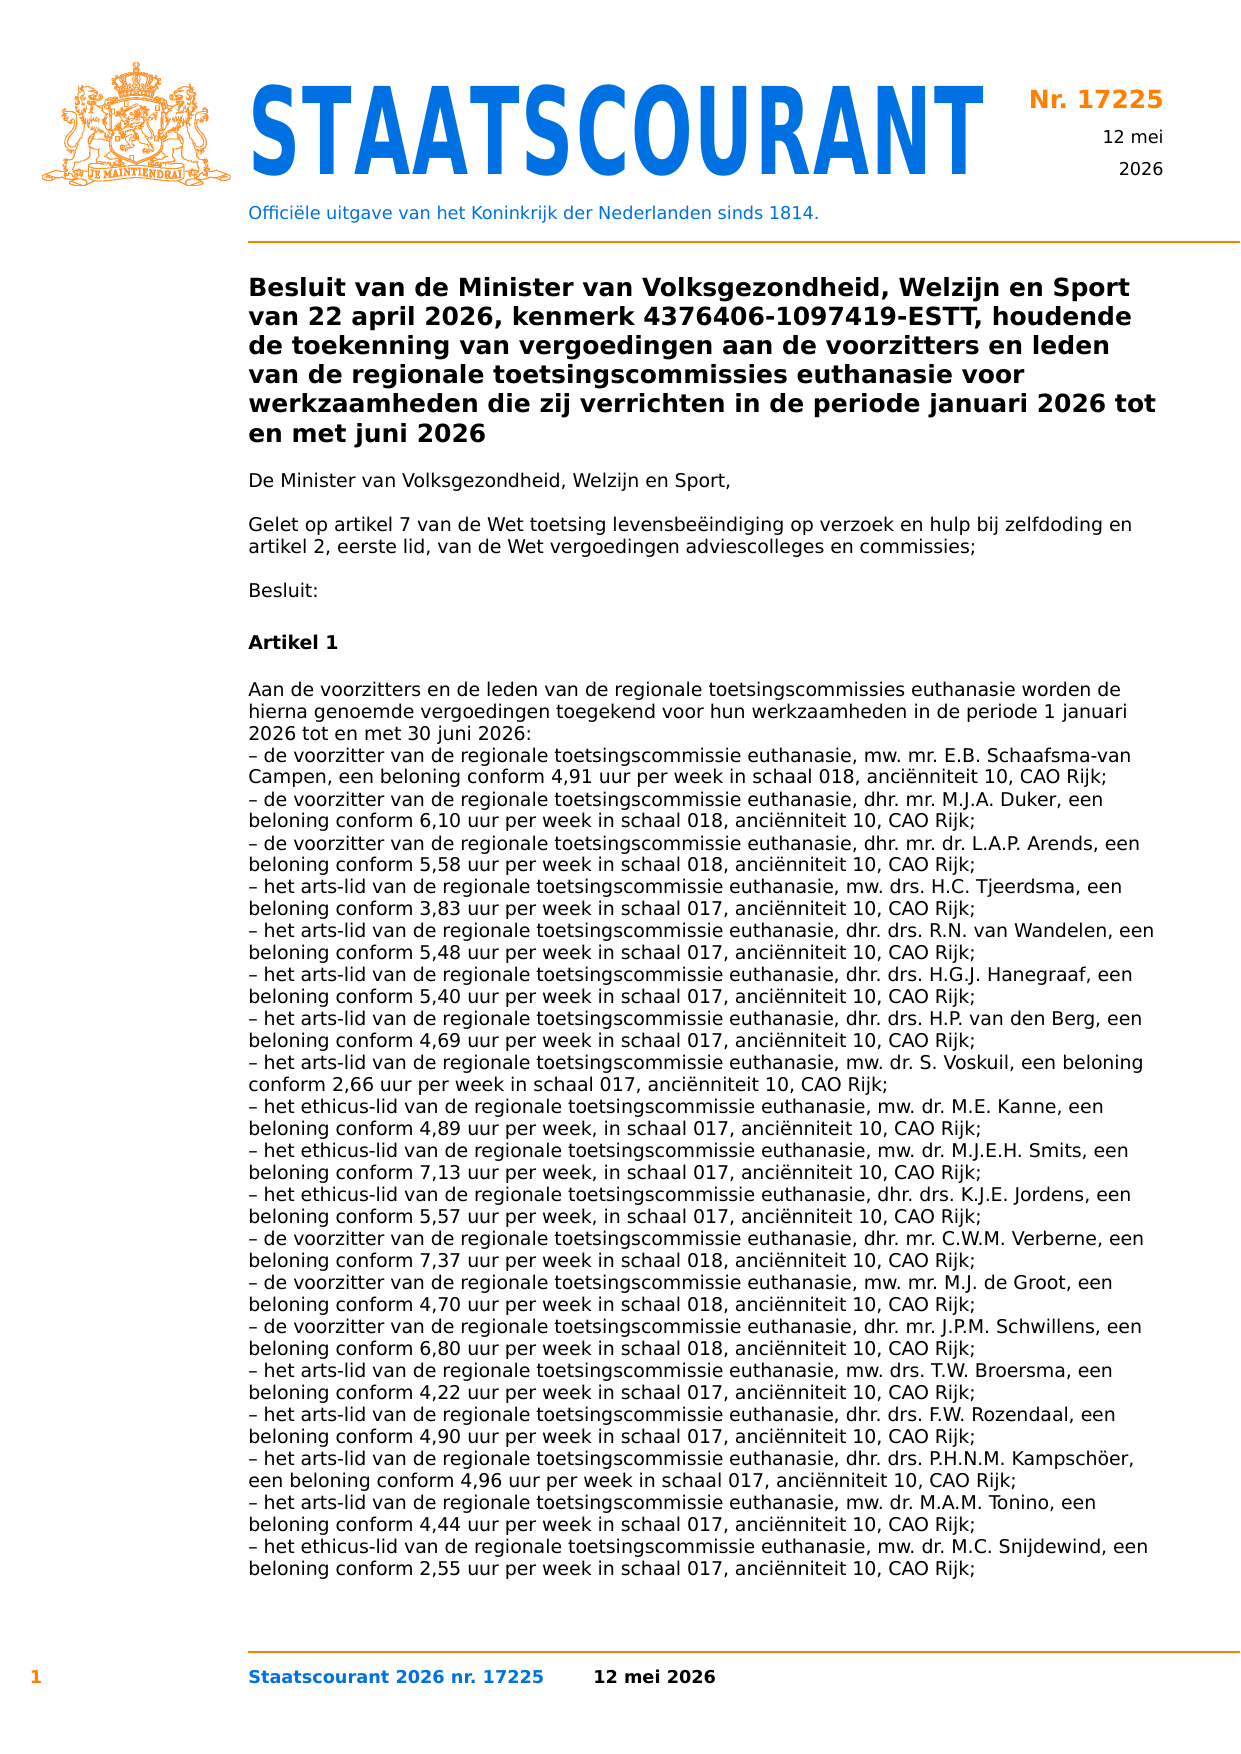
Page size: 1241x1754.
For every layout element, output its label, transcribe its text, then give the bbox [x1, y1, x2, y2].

text – het arts-lid van de regionale toetsingscommissie euthanasie, mw. dr. S. Voskuil, een beloning conform 2,66 uur per week in schaal 017, anciënniteit 10, CAO Rijk; [248, 1052, 1163, 1096]
text – het arts-lid van de regionale toetsingscommissie euthanasie, dhr. drs. P.H.N.M. Kampschöer, een beloning conform 4,96 uur per week in schaal 017, anciënniteit 10, CAO Rijk; [248, 1448, 1163, 1492]
text – de voorzitter van de regionale toetsingscommissie euthanasie, dhr. mr. M.J.A. Duker, een beloning conform 6,10 uur per week in schaal 018, anciënniteit 10, CAO Rijk; [248, 788, 1163, 832]
subtitle Artikel 1 [248, 632, 1163, 653]
table_cell 12 mei [998, 121, 1240, 153]
table_cell 2026 [998, 153, 1240, 203]
text – het arts-lid van de regionale toetsingscommissie euthanasie, mw. drs. T.W. Broersma, een beloning conform 4,22 uur per week in schaal 017, anciënniteit 10, CAO Rijk; [248, 1360, 1163, 1404]
text – het arts-lid van de regionale toetsingscommissie euthanasie, dhr. drs. F.W. Rozendaal, een beloning conform 4,90 uur per week in schaal 017, anciënniteit 10, CAO Rijk; [248, 1404, 1163, 1448]
text – het arts-lid van de regionale toetsingscommissie euthanasie, dhr. drs. R.N. van Wandelen, een beloning conform 5,48 uur per week in schaal 017, anciënniteit 10, CAO Rijk; [248, 920, 1163, 964]
text – de voorzitter van de regionale toetsingscommissie euthanasie, dhr. mr. C.W.M. Verberne, een beloning conform 7,37 uur per week in schaal 018, anciënniteit 10, CAO Rijk; [248, 1228, 1163, 1272]
text – het ethicus-lid van de regionale toetsingscommissie euthanasie, mw. dr. M.J.E.H. Smits, een beloning conform 7,13 uur per week, in schaal 017, anciënniteit 10, CAO Rijk; [248, 1140, 1163, 1184]
text De Minister van Volksgezondheid, Welzijn en Sport, [248, 470, 1163, 492]
text – de voorzitter van de regionale toetsingscommissie euthanasie, dhr. mr. J.P.M. Schwillens, een beloning conform 6,80 uur per week in schaal 018, anciënniteit 10, CAO Rijk; [248, 1316, 1163, 1360]
table_header STAATSCOURANT [248, 62, 998, 203]
text Besluit: [248, 579, 1163, 602]
text – het ethicus-lid van de regionale toetsingscommissie euthanasie, dhr. drs. K.J.E. Jordens, een beloning conform 5,57 uur per week, in schaal 017, anciënniteit 10, CAO Rijk; [248, 1184, 1163, 1228]
table_header Nr. 17225 [998, 62, 1240, 121]
text – het arts-lid van de regionale toetsingscommissie euthanasie, dhr. drs. H.G.J. Hanegraaf, een beloning conform 5,40 uur per week in schaal 017, anciënniteit 10, CAO Rijk; [248, 964, 1163, 1008]
text – de voorzitter van de regionale toetsingscommissie euthanasie, dhr. mr. dr. L.A.P. Arends, een beloning conform 5,58 uur per week in schaal 018, anciënniteit 10, CAO Rijk; [248, 832, 1163, 876]
text – het arts-lid van de regionale toetsingscommissie euthanasie, dhr. drs. H.P. van den Berg, een beloning conform 4,69 uur per week in schaal 017, anciënniteit 10, CAO Rijk; [248, 1008, 1163, 1052]
text Aan de voorzitters en de leden van de regionale toetsingscommissies euthanasie worden de hierna genoemde vergoedingen toegekend voor hun werkzaamheden in de periode 1 januari 2026 tot en met 30 juni 2026: [248, 678, 1163, 744]
text Gelet op artikel 7 van de Wet toetsing levensbeëindiging op verzoek en hulp bij zelfdoding en artikel 2, eerste lid, van de Wet vergoedingen adviescolleges en commissies; [248, 514, 1163, 558]
table_cell Officiële uitgave van het Koninkrijk der Nederlanden sinds 1814. [248, 203, 1240, 241]
text – het arts-lid van de regionale toetsingscommissie euthanasie, mw. drs. H.C. Tjeerdsma, een beloning conform 3,83 uur per week in schaal 017, anciënniteit 10, CAO Rijk; [248, 876, 1163, 920]
text – het arts-lid van de regionale toetsingscommissie euthanasie, mw. dr. M.A.M. Tonino, een beloning conform 4,44 uur per week in schaal 017, anciënniteit 10, CAO Rijk; [248, 1492, 1163, 1536]
text – de voorzitter van de regionale toetsingscommissie euthanasie, mw. mr. E.B. Schaafsma-van Campen, een beloning conform 4,91 uur per week in schaal 018, anciënniteit 10, CAO Rijk; [248, 744, 1163, 788]
subtitle Besluit van de Minister van Volksgezondheid, Welzijn en Sport van 22 april 2026, kenmerk 4376406-1097419-ESTT, houdende de toekenning van vergoedingen aan de voorzitters en leden van de regionale toetsingscommissies euthanasie voor werkzaamheden die zij verrichten in de periode januari 2026 tot en met juni 2026 [248, 273, 1163, 448]
table_header [25, 62, 248, 241]
text – het ethicus-lid van de regionale toetsingscommissie euthanasie, mw. dr. M.C. Snijdewind, een beloning conform 2,55 uur per week in schaal 017, anciënniteit 10, CAO Rijk; [248, 1536, 1163, 1580]
text – het ethicus-lid van de regionale toetsingscommissie euthanasie, mw. dr. M.E. Kanne, een beloning conform 4,89 uur per week, in schaal 017, anciënniteit 10, CAO Rijk; [248, 1096, 1163, 1140]
text – de voorzitter van de regionale toetsingscommissie euthanasie, mw. mr. M.J. de Groot, een beloning conform 4,70 uur per week in schaal 018, anciënniteit 10, CAO Rijk; [248, 1272, 1163, 1316]
picture [41, 62, 231, 186]
